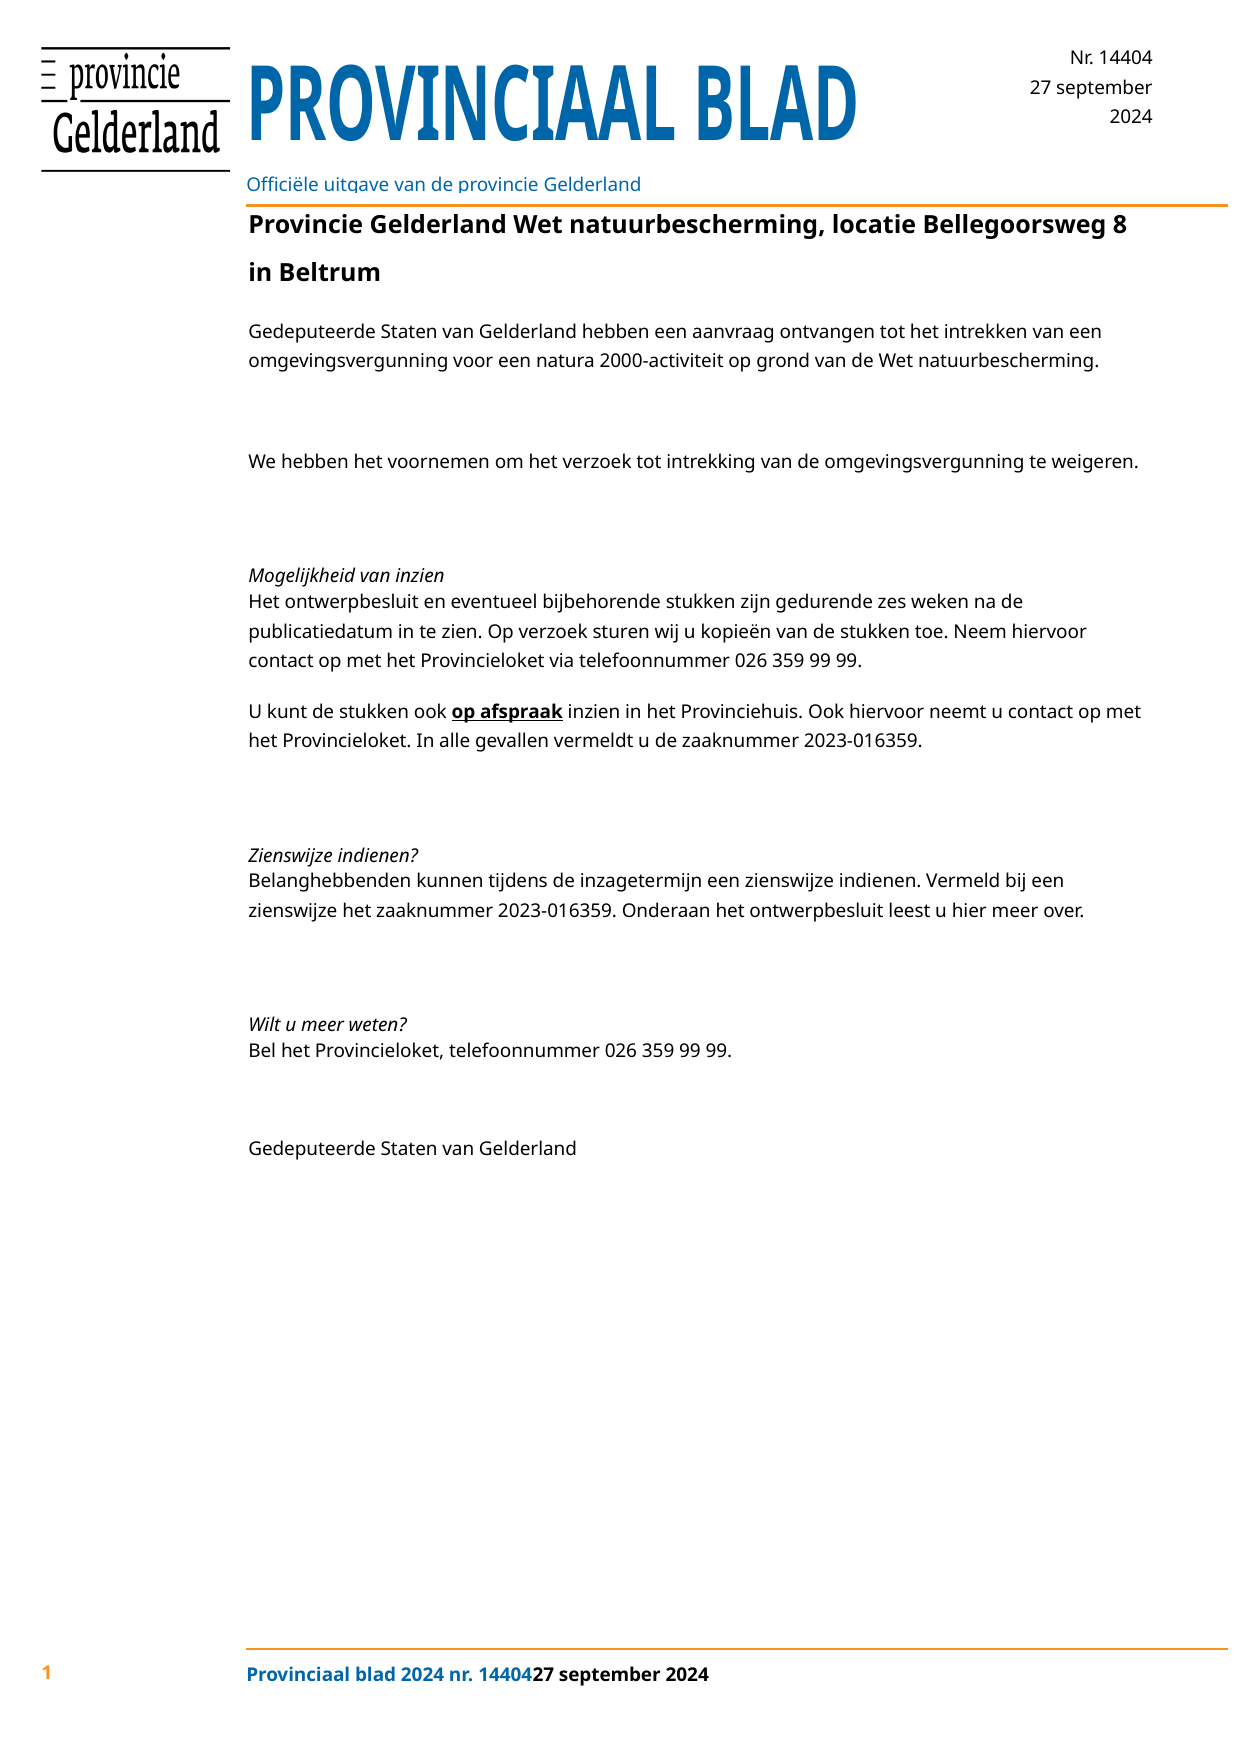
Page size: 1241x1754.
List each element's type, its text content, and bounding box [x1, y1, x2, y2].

text Mogelijkheid van inzien [248, 563, 1152, 588]
text Gedeputeerde Staten van Gelderland hebben een aanvraag ontvangen tot het intrekken van een omgevingsvergunning voor een natura 2000-activiteit op grond van de Wet natuurbescherming. [248, 318, 1152, 373]
text Gedeputeerde Staten van Gelderland [248, 1136, 1152, 1161]
picture [41, 47, 231, 172]
text Het ontwerpbesluit en eventueel bijbehorende stukken zijn gedurende zes weken na de publicatiedatum in te zien. Op verzoek sturen wij u kopieën van de stukken toe. Neem hiervoor contact op met het Provincieloket via telefoonnummer 026 359 99 99. [248, 588, 1152, 673]
text Zienswijze indienen? [248, 842, 1152, 868]
text Provincie Gelderland Wet natuurbescherming, locatie Bellegoorsweg 8 in Beltrum [248, 207, 1152, 288]
text Bel het Provincieloket, telefoonnummer 026 359 99 99. [248, 1037, 1152, 1063]
text We hebben het voornemen om het verzoek tot intrekking van de omgevingsvergunning te weigeren. [248, 448, 1152, 474]
text Wilt u meer weten? [248, 1012, 1152, 1037]
text Belanghebbenden kunnen tijdens de inzagetermijn een zienswijze indienen. Vermeld bij een zienswijze het zaaknummer 2023-016359. Onderaan het ontwerpbesluit leest u hier meer over. [248, 868, 1152, 923]
text U kunt de stukken ook op afspraak inzien in het Provinciehuis. Ook hiervoor neemt u contact op met het Provincieloket. In alle gevallen vermeldt u de zaaknummer 2023-016359. [248, 698, 1152, 753]
